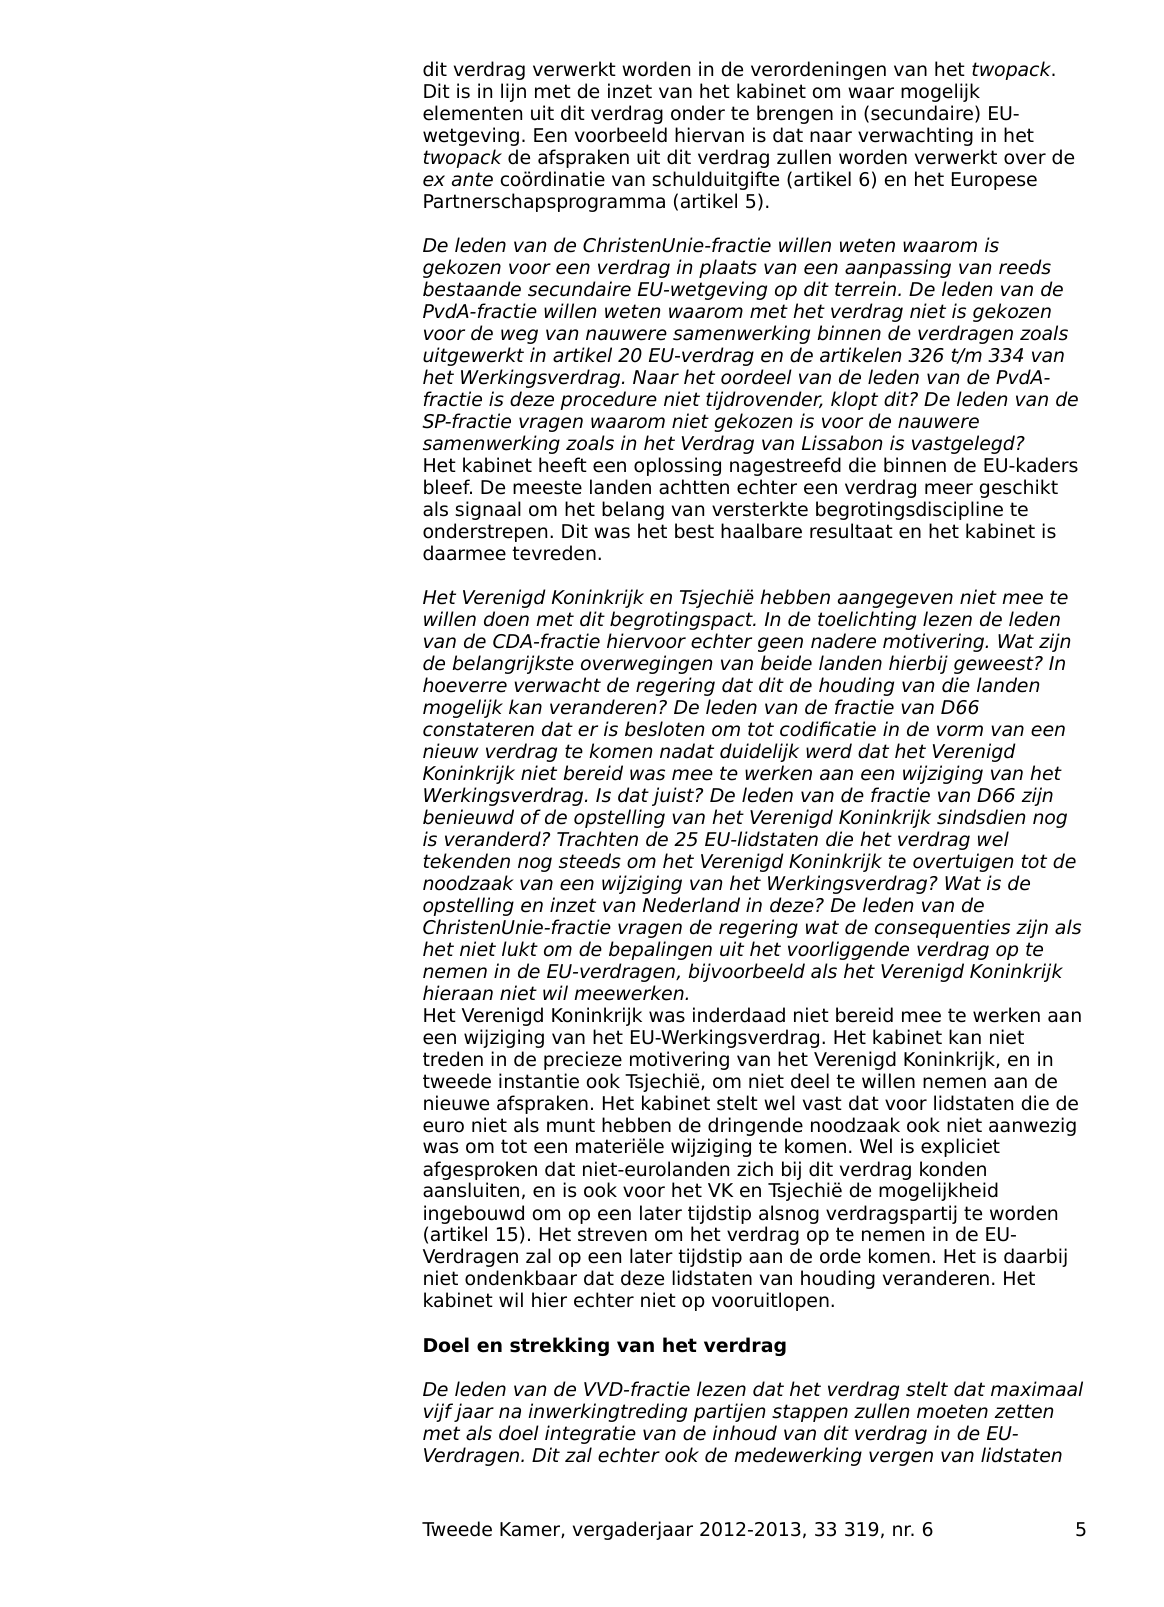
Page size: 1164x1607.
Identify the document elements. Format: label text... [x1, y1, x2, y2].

text dit verdrag verwerkt worden in de verordeningen van het twopack. Dit is in lijn met de inzet van het kabinet om waar mogelijk elementen uit dit verdrag onder te brengen in (secundaire) EU-wetgeving. Een voorbeeld hiervan is dat naar verwachting in het twopack de afspraken uit dit verdrag zullen worden verwerkt over de ex ante coördinatie van schulduitgifte (artikel 6) en het Europese Partnerschapsprogramma (artikel 5). [422, 59, 1087, 213]
text Het kabinet heeft een oplossing nagestreefd die binnen de EU-kaders bleef. De meeste landen achtten echter een verdrag meer geschikt als signaal om het belang van versterkte begrotingsdiscipline te onderstrepen. Dit was het best haalbare resultaat en het kabinet is daarmee tevreden. [422, 455, 1087, 565]
text Het Verenigd Koninkrijk was inderdaad niet bereid mee te werken aan een wijziging van het EU-Werkingsverdrag. Het kabinet kan niet treden in de precieze motivering van het Verenigd Koninkrijk, en in tweede instantie ook Tsjechië, om niet deel te willen nemen aan de nieuwe afspraken. Het kabinet stelt wel vast dat voor lidstaten die de euro niet als munt hebben de dringende noodzaak ook niet aanwezig was om tot een materiële wijziging te komen. Wel is expliciet afgesproken dat niet-eurolanden zich bij dit verdrag konden aansluiten, en is ook voor het VK en Tsjechië de mogelijkheid ingebouwd om op een later tijdstip alsnog verdragspartij te worden (artikel 15). Het streven om het verdrag op te nemen in de EU-Verdragen zal op een later tijdstip aan de orde komen. Het is daarbij niet ondenkbaar dat deze lidstaten van houding veranderen. Het kabinet wil hier echter niet op vooruitlopen. [422, 1004, 1087, 1312]
text Het Verenigd Koninkrijk en Tsjechië hebben aangegeven niet mee te willen doen met dit begrotingspact. In de toelichting lezen de leden van de CDA-fractie hiervoor echter geen nadere motivering. Wat zijn de belangrijkste overwegingen van beide landen hierbij geweest? In hoeverre verwacht de regering dat dit de houding van die landen mogelijk kan veranderen? De leden van de fractie van D66 constateren dat er is besloten om tot codificatie in de vorm van een nieuw verdrag te komen nadat duidelijk werd dat het Verenigd Koninkrijk niet bereid was mee te werken aan een wijziging van het Werkingsverdrag. Is dat juist? De leden van de fractie van D66 zijn benieuwd of de opstelling van het Verenigd Koninkrijk sindsdien nog is veranderd? Trachten de 25 EU-lidstaten die het verdrag wel tekenden nog steeds om het Verenigd Koninkrijk te overtuigen tot de noodzaak van een wijziging van het Werkingsverdrag? Wat is de opstelling en inzet van Nederland in deze? De leden van de ChristenUnie-fractie vragen de regering wat de consequenties zijn als het niet lukt om de bepalingen uit het voorliggende verdrag op te nemen in de EU-verdragen, bijvoorbeeld als het Verenigd Koninkrijk hieraan niet wil meewerken. [422, 587, 1087, 1004]
text De leden van de VVD-fractie lezen dat het verdrag stelt dat maximaal vijf jaar na inwerkingtreding partijen stappen zullen moeten zetten met als doel integratie van de inhoud van dit verdrag in de EU-Verdragen. Dit zal echter ook de medewerking vergen van lidstaten [422, 1379, 1087, 1467]
text De leden van de ChristenUnie-fractie willen weten waarom is gekozen voor een verdrag in plaats van een aanpassing van reeds bestaande secundaire EU-wetgeving op dit terrein. De leden van de PvdA-fractie willen weten waarom met het verdrag niet is gekozen voor de weg van nauwere samenwerking binnen de verdragen zoals uitgewerkt in artikel 20 EU-verdrag en de artikelen 326 t/m 334 van het Werkingsverdrag. Naar het oordeel van de leden van de PvdA-fractie is deze procedure niet tijdrovender, klopt dit? De leden van de SP-fractie vragen waarom niet gekozen is voor de nauwere samenwerking zoals in het Verdrag van Lissabon is vastgelegd? [422, 235, 1087, 455]
subtitle Doel en strekking van het verdrag [422, 1334, 1087, 1356]
